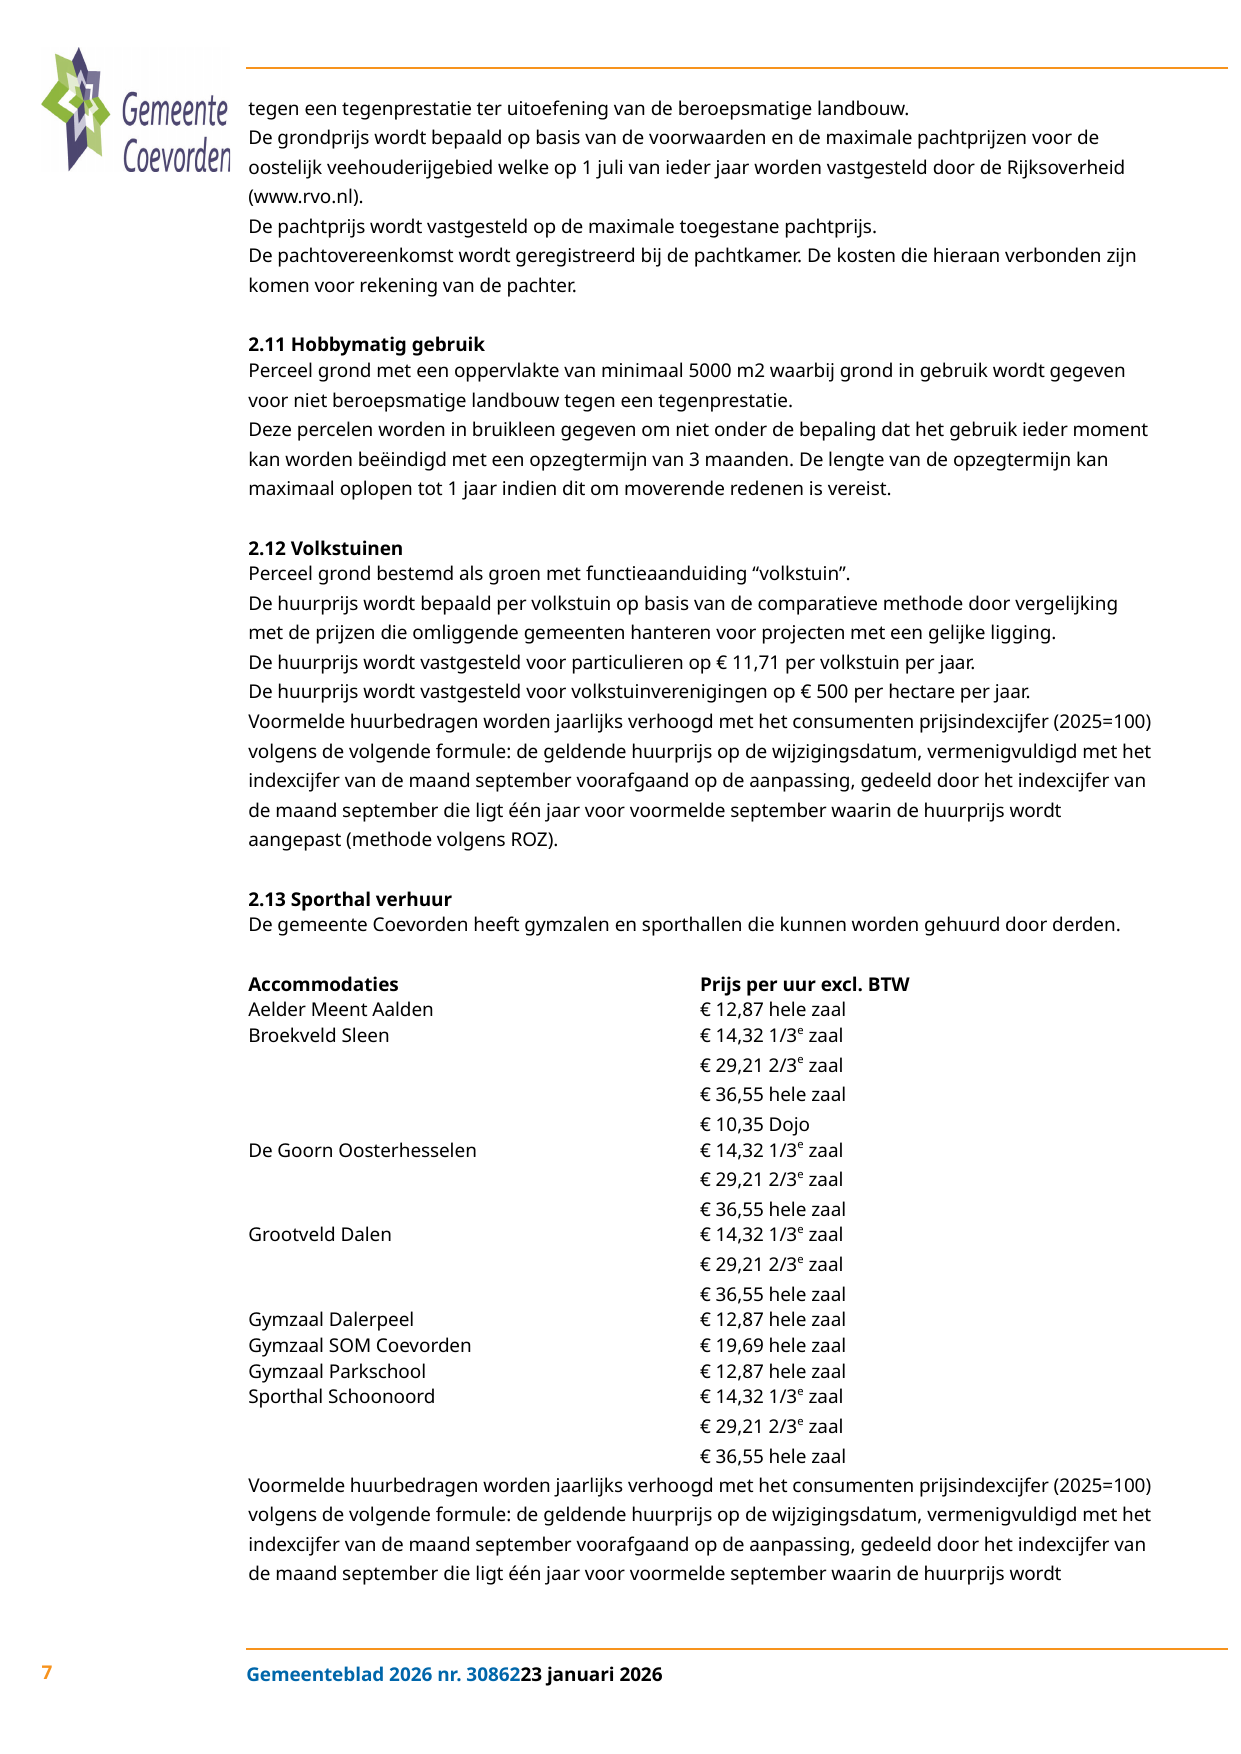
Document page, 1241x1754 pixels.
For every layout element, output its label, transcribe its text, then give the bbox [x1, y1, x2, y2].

table_cell € 14,32 1/3e zaal € 29,21 2/3e zaal € 36,55 hele zaal € 10,35 Dojo [700, 1022, 1152, 1137]
text De grondprijs wordt bepaald op basis van de voorwaarden en de maximale pachtprijzen voor de oostelijk veehouderijgebied welke op 1 juli van ieder jaar worden vastgesteld door de Rijksoverheid (www.rvo.nl). [248, 124, 1152, 209]
table_cell Aelder Meent Aalden [248, 997, 700, 1022]
text Perceel grond met een oppervlakte van minimaal 5000 m2 waarbij grond in gebruik wordt gegeven voor niet beroepsmatige landbouw tegen een tegenprestatie. [248, 357, 1152, 412]
text De pachtovereenkomst wordt geregistreerd bij de pachtkamer. De kosten die hieraan verbonden zijn komen voor rekening van de pachter. [248, 243, 1152, 298]
text De huurprijs wordt vastgesteld voor volkstuinverenigingen op € 500 per hectare per jaar. [248, 679, 1152, 704]
table_cell Sporthal Schoonoord [248, 1384, 700, 1469]
text 2.13 Sporthal verhuur [248, 886, 1152, 912]
text 2.12 Volkstuinen [248, 535, 1152, 560]
table_header Accommodaties [248, 971, 700, 997]
picture [41, 47, 231, 172]
table_cell € 14,32 1/3e zaal € 29,21 2/3e zaal € 36,55 hele zaal [700, 1137, 1152, 1222]
table_cell Grootveld Dalen [248, 1222, 700, 1307]
text De huurprijs wordt vastgesteld voor particulieren op € 11,71 per volkstuin per jaar. [248, 649, 1152, 675]
table_cell € 14,32 1/3e zaal € 29,21 2/3e zaal € 36,55 hele zaal [700, 1384, 1152, 1469]
table_cell € 12,87 hele zaal [700, 1358, 1152, 1384]
table_cell € 12,87 hele zaal [700, 1307, 1152, 1332]
table_cell Broekveld Sleen [248, 1022, 700, 1137]
text Voormelde huurbedragen worden jaarlijks verhoogd met het consumenten prijsindexcijfer (2025=100) volgens de volgende formule: de geldende huurprijs op de wijzigingsdatum, vermenigvuldigd met het indexcijfer van de maand september voorafgaand op de aanpassing, gedeeld door het indexcijfer van de maand september die ligt één jaar voor voormelde september waarin de huurprijs wordt aangepast (methode volgens ROZ). [248, 708, 1152, 852]
table_cell De Goorn Oosterhesselen [248, 1137, 700, 1222]
table_cell € 12,87 hele zaal [700, 997, 1152, 1022]
table_cell Gymzaal Parkschool [248, 1358, 700, 1384]
text De gemeente Coevorden heeft gymzalen en sporthallen die kunnen worden gehuurd door derden. [248, 912, 1152, 937]
table_cell € 19,69 hele zaal [700, 1332, 1152, 1358]
text Deze percelen worden in bruikleen gegeven om niet onder de bepaling dat het gebruik ieder moment kan worden beëindigd met een opzegtermijn van 3 maanden. De lengte van de opzegtermijn kan maximaal oplopen tot 1 jaar indien dit om moverende redenen is vereist. [248, 416, 1152, 501]
table_header Prijs per uur excl. BTW [700, 971, 1152, 997]
text Perceel grond bestemd als groen met functieaanduiding “volkstuin”. [248, 560, 1152, 586]
text Voormelde huurbedragen worden jaarlijks verhoogd met het consumenten prijsindexcijfer (2025=100) volgens de volgende formule: de geldende huurprijs op de wijzigingsdatum, vermenigvuldigd met het indexcijfer van de maand september voorafgaand op de aanpassing, gedeeld door het indexcijfer van de maand september die ligt één jaar voor voormelde september waarin de huurprijs wordt [248, 1472, 1152, 1586]
text tegen een tegenprestatie ter uitoefening van de beroepsmatige landbouw. [248, 95, 1152, 121]
table_cell € 14,32 1/3e zaal € 29,21 2/3e zaal € 36,55 hele zaal [700, 1222, 1152, 1307]
text De huurprijs wordt bepaald per volkstuin op basis van de comparatieve methode door vergelijking met de prijzen die omliggende gemeenten hanteren voor projecten met een gelijke ligging. [248, 590, 1152, 645]
table_cell Gymzaal Dalerpeel [248, 1307, 700, 1332]
text 2.11 Hobbymatig gebruik [248, 331, 1152, 357]
table_cell Gymzaal SOM Coevorden [248, 1332, 700, 1358]
text De pachtprijs wordt vastgesteld op de maximale toegestane pachtprijs. [248, 213, 1152, 239]
